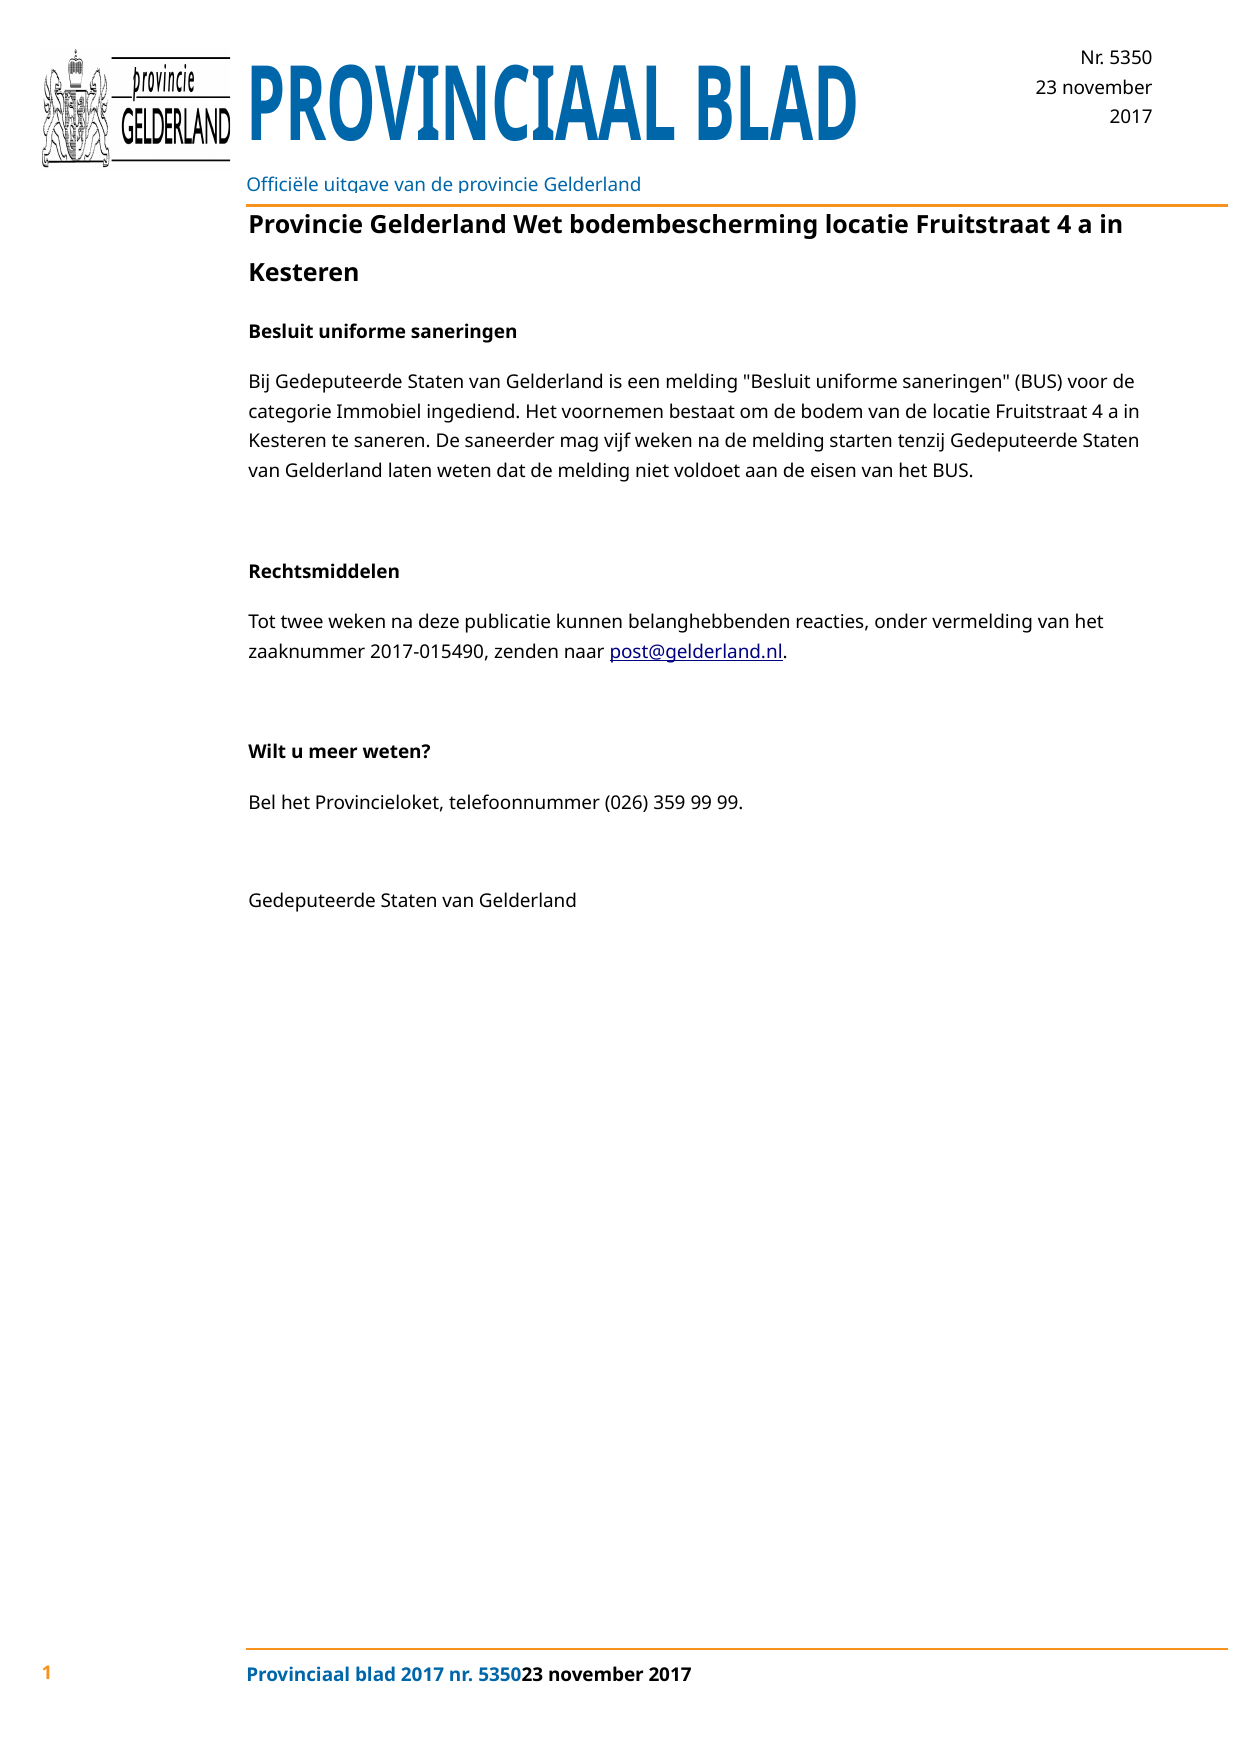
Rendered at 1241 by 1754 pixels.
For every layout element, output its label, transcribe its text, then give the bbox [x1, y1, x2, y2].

text Tot twee weken na deze publicatie kunnen belanghebbenden reacties, onder vermelding van het zaaknummer 2017-015490, zenden naar post@gelderland.nl. [248, 608, 1152, 664]
text Bij Gedeputeerde Staten van Gelderland is een melding "Besluit uniforme saneringen" (BUS) voor de categorie Immobiel ingediend. Het voornemen bestaat om de bodem van de locatie Fruitstraat 4 a in Kesteren te saneren. De saneerder mag vijf weken na de melding starten tenzij Gedeputeerde Staten van Gelderland laten weten dat de melding niet voldoet aan de eisen van het BUS. [248, 368, 1152, 483]
text Wilt u meer weten? [248, 739, 1152, 764]
text Rechtsmiddelen [248, 558, 1152, 584]
picture [41, 47, 231, 172]
text Provincie Gelderland Wet bodembescherming locatie Fruitstraat 4 a in Kesteren [248, 207, 1152, 288]
text Gedeputeerde Staten van Gelderland [248, 887, 1152, 913]
text Besluit uniforme saneringen [248, 318, 1152, 344]
text Bel het Provincieloket, telefoonnummer (026) 359 99 99. [248, 789, 1152, 815]
